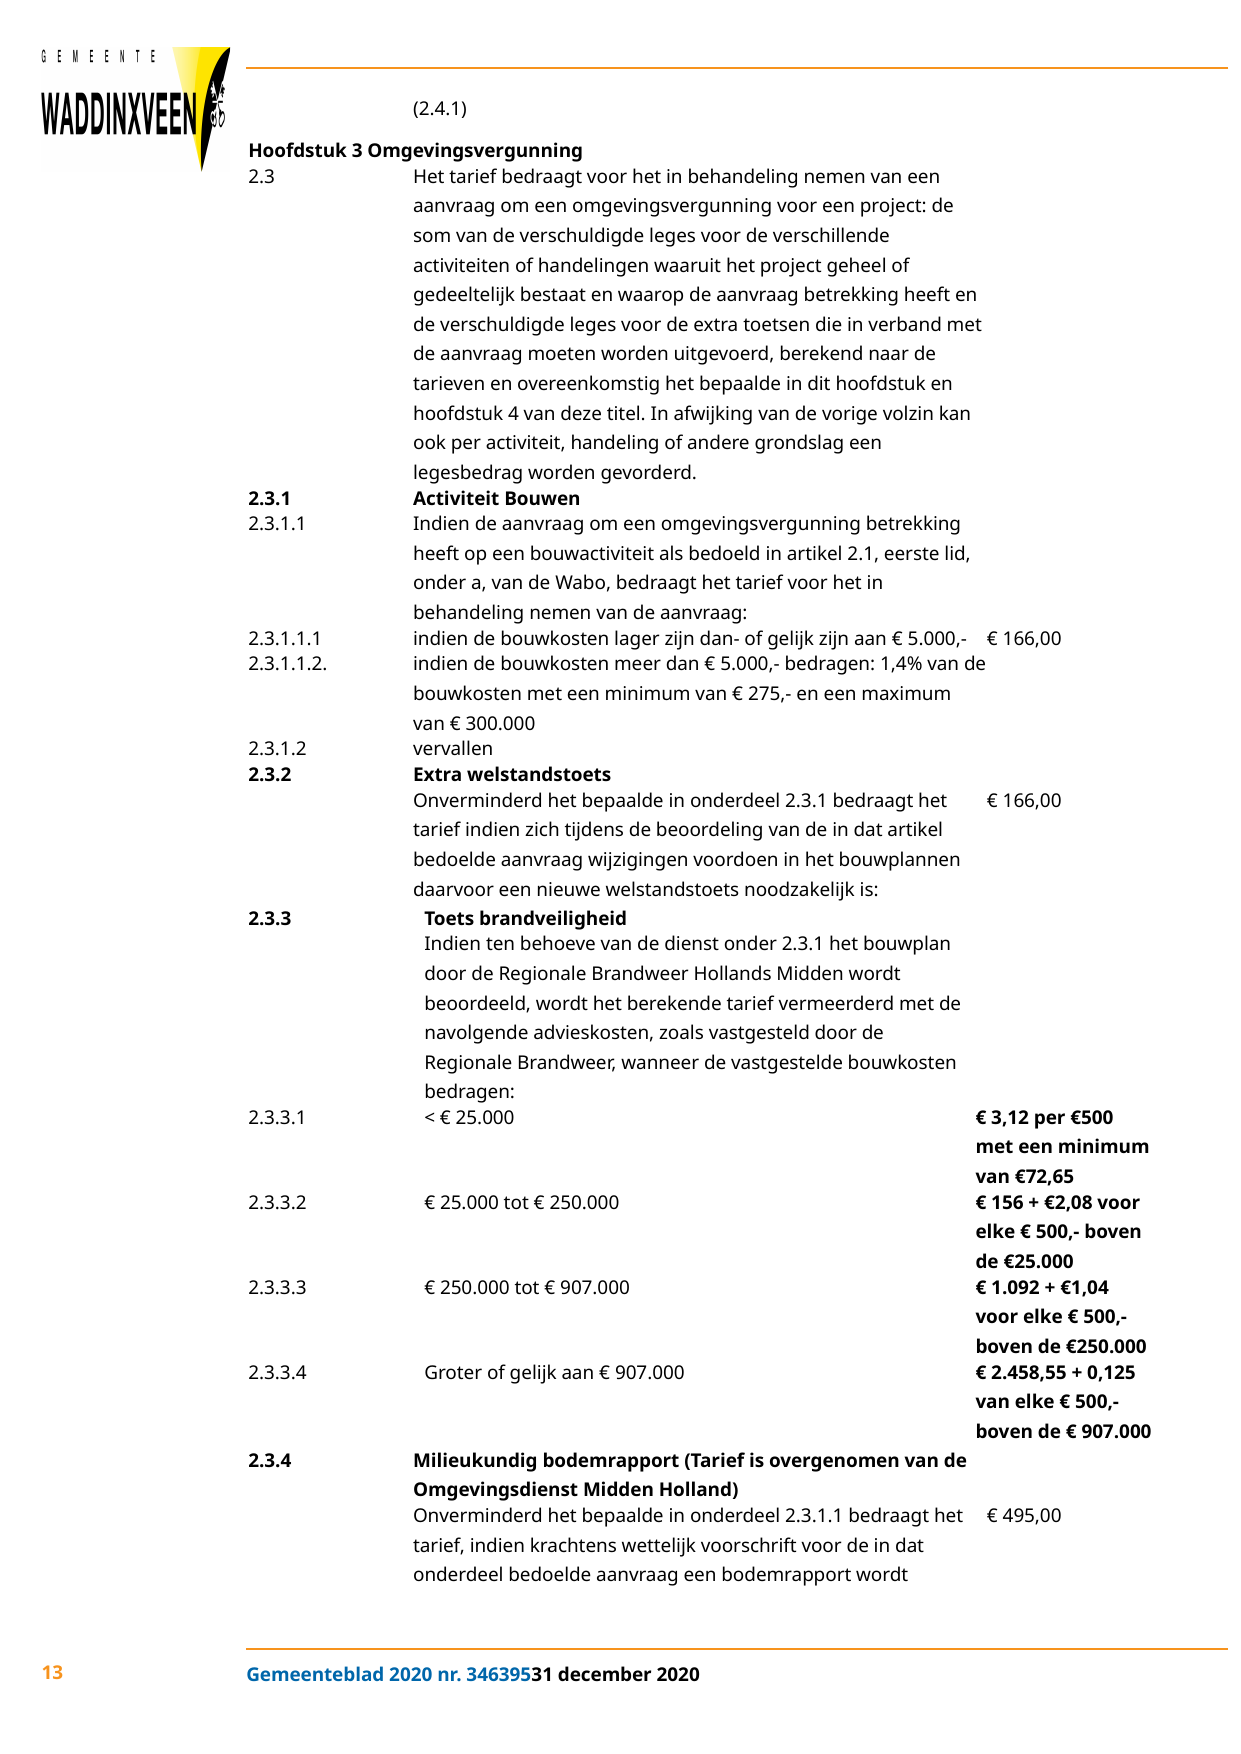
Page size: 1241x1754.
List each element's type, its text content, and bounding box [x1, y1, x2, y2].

table_cell 2.3.3.3 [248, 1274, 424, 1359]
table_cell 2.3.1.1.1 [248, 625, 413, 651]
table_cell < € 25.000 [424, 1104, 975, 1189]
table_cell € 166,00 [987, 787, 1152, 901]
table_cell [987, 761, 1152, 787]
table_cell [987, 510, 1152, 625]
table_header Toets brandveiligheid [424, 905, 975, 931]
table_cell € 1.092 + €1,04 voor elke € 500,- boven de €250.000 [975, 1274, 1152, 1359]
picture [41, 47, 231, 172]
table_header [987, 163, 1152, 485]
table_cell vervallen [413, 736, 987, 761]
table_cell 2.3.1 [248, 485, 413, 510]
table_cell Groter of gelijk aan € 907.000 [424, 1359, 975, 1444]
table_header 2.3.3 [248, 905, 424, 931]
table_cell indien de bouwkosten lager zijn dan- of gelijk zijn aan € 5.000,- [413, 625, 987, 651]
table_cell € 250.000 tot € 907.000 [424, 1274, 975, 1359]
table_cell 2.3.2 [248, 761, 413, 787]
table_header Milieukundig bodemrapport (Tarief is overgenomen van de Omgevingsdienst Midden Holland) [413, 1447, 987, 1502]
table_header 2.3 [248, 163, 413, 485]
table_header [975, 905, 1152, 931]
table_cell [248, 787, 413, 901]
table_cell [987, 485, 1152, 510]
table_cell (2.4.1) [413, 95, 987, 121]
table_cell € 3,12 per €500 met een minimum van €72,65 [975, 1104, 1152, 1189]
table_cell Indien ten behoeve van de dienst onder 2.3.1 het bouwplan door de Regionale Brandweer Hollands Midden wordt beoordeeld, wordt het berekende tarief vermeerderd met de navolgende advieskosten, zoals vastgesteld door de Regionale Brandweer, wanneer de vastgestelde bouwkosten bedragen: [424, 931, 975, 1104]
table_cell 2.3.3.1 [248, 1104, 424, 1189]
text Hoofdstuk 3 Omgevingsvergunning [248, 137, 1152, 163]
table_cell 2.3.3.2 [248, 1189, 424, 1274]
table_cell 2.3.1.1 [248, 510, 413, 625]
table_cell Extra welstandstoets [413, 761, 987, 787]
table_header 2.3.4 [248, 1447, 413, 1502]
table_header Het tarief bedraagt voor het in behandeling nemen van een aanvraag om een omgevingsvergunning voor een project: de som van de verschuldigde leges voor de verschillende activiteiten of handelingen waaruit het project geheel of gedeeltelijk bestaat en waarop de aanvraag betrekking heeft en de verschuldigde leges voor de extra toetsen die in verband met de aanvraag moeten worden uitgevoerd, berekend naar de tarieven en overeenkomstig het bepaalde in dit hoofdstuk en hoofdstuk 4 van deze titel. In afwijking van de vorige volzin kan ook per activiteit, handeling of andere grondslag een legesbedrag worden gevorderd. [413, 163, 987, 485]
table_cell indien de bouwkosten meer dan € 5.000,- bedragen: 1,4% van de bouwkosten met een minimum van € 275,- en een maximum van € 300.000 [413, 651, 987, 736]
table_cell [987, 651, 1152, 736]
table_header [987, 1447, 1152, 1502]
table_cell [987, 736, 1152, 761]
table_cell € 2.458,55 + 0,125 van elke € 500,- boven de € 907.000 [975, 1359, 1152, 1444]
table_cell Onverminderd het bepaalde in onderdeel 2.3.1 bedraagt het tarief indien zich tijdens de beoordeling van de in dat artikel bedoelde aanvraag wijzigingen voordoen in het bouwplannen daarvoor een nieuwe welstandstoets noodzakelijk is: [413, 787, 987, 901]
table_cell [248, 95, 413, 121]
table_cell [987, 95, 1152, 121]
table_cell [975, 931, 1152, 1104]
table_cell € 495,00 [987, 1503, 1152, 1587]
table_cell 2.3.1.2 [248, 736, 413, 761]
table_cell € 25.000 tot € 250.000 [424, 1189, 975, 1274]
table_cell Activiteit Bouwen [413, 485, 987, 510]
table_cell [248, 931, 424, 1104]
table_cell € 166,00 [987, 625, 1152, 651]
table_cell € 156 + €2,08 voor elke € 500,- boven de €25.000 [975, 1189, 1152, 1274]
table_cell [248, 1503, 413, 1587]
table_cell 2.3.3.4 [248, 1359, 424, 1444]
table_cell 2.3.1.1.2. [248, 651, 413, 736]
table_cell Onverminderd het bepaalde in onderdeel 2.3.1.1 bedraagt het tarief, indien krachtens wettelijk voorschrift voor de in dat onderdeel bedoelde aanvraag een bodemrapport wordt [413, 1503, 987, 1587]
table_cell Indien de aanvraag om een omgevingsvergunning betrekking heeft op een bouwactiviteit als bedoeld in artikel 2.1, eerste lid, onder a, van de Wabo, bedraagt het tarief voor het in behandeling nemen van de aanvraag: [413, 510, 987, 625]
